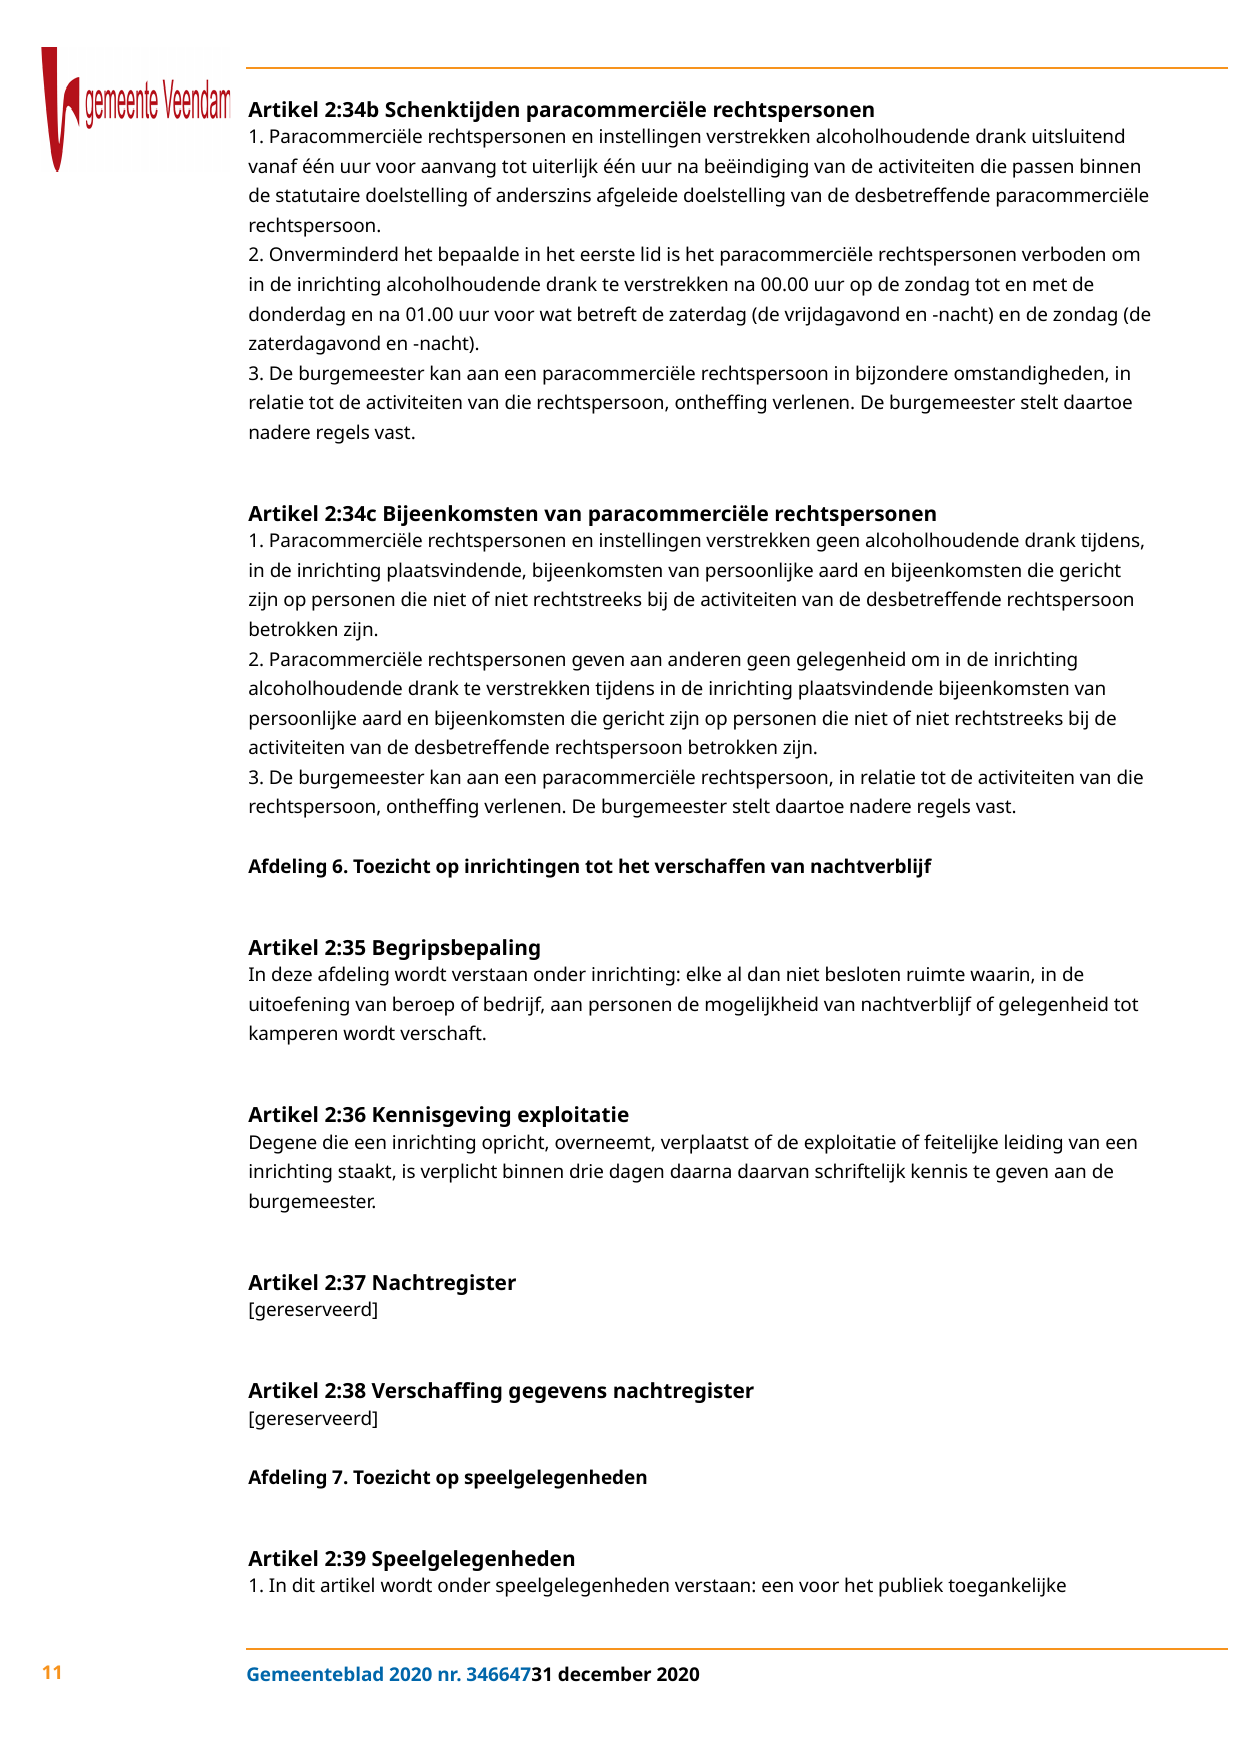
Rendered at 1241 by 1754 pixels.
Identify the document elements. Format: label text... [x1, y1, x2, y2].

text Degene die een inrichting opricht, overneemt, verplaatst of de exploitatie of feitelijke leiding van een inrichting staakt, is verplicht binnen drie dagen daarna daarvan schriftelijk kennis te geven aan de burgemeester. [248, 1129, 1152, 1214]
text Artikel 2:35 Begripsbepaling [248, 933, 1152, 961]
text 3. De burgemeester kan aan een paracommerciële rechtspersoon, in relatie tot de activiteiten van die rechtspersoon, ontheffing verlenen. De burgemeester stelt daartoe nadere regels vast. [248, 764, 1152, 819]
text Artikel 2:34c Bijeenkomsten van paracommerciële rechtspersonen [248, 499, 1152, 527]
text 3. De burgemeester kan aan een paracommerciële rechtspersoon in bijzondere omstandigheden, in relatie tot de activiteiten van die rechtspersoon, ontheffing verlenen. De burgemeester stelt daartoe nadere regels vast. [248, 360, 1152, 445]
text Afdeling 6. Toezicht op inrichtingen tot het verschaffen van nachtverblijf [248, 853, 1152, 879]
text 1. In dit artikel wordt onder speelgelegenheden verstaan: een voor het publiek toegankelijke [248, 1573, 1152, 1598]
text 1. Paracommerciële rechtspersonen en instellingen verstrekken geen alcoholhoudende drank tijdens, in de inrichting plaatsvindende, bijeenkomsten van persoonlijke aard en bijeenkomsten die gericht zijn op personen die niet of niet rechtstreeks bij de activiteiten van de desbetreffende rechtspersoon betrokken zijn. [248, 527, 1152, 642]
text Artikel 2:36 Kennisgeving exploitatie [248, 1101, 1152, 1129]
text 2. Onverminderd het bepaalde in het eerste lid is het paracommerciële rechtspersonen verboden om in de inrichting alcoholhoudende drank te verstrekken na 00.00 uur op de zondag tot en met de donderdag en na 01.00 uur voor wat betreft de zaterdag (de vrijdagavond en -nacht) en de zondag (de zaterdagavond en -nacht). [248, 242, 1152, 356]
picture [41, 47, 231, 172]
text Artikel 2:39 Speelgelegenheden [248, 1544, 1152, 1573]
text Afdeling 7. Toezicht op speelgelegenheden [248, 1464, 1152, 1490]
text [gereserveerd] [248, 1405, 1152, 1431]
text 1. Paracommerciële rechtspersonen en instellingen verstrekken alcoholhoudende drank uitsluitend vanaf één uur voor aanvang tot uiterlijk één uur na beëindiging van de activiteiten die passen binnen de statutaire doelstelling of anderszins afgeleide doelstelling van de desbetreffende paracommerciële rechtspersoon. [248, 123, 1152, 238]
text Artikel 2:34b Schenktijden paracommerciële rechtspersonen [248, 95, 1152, 123]
text 2. Paracommerciële rechtspersonen geven aan anderen geen gelegenheid om in de inrichting alcoholhoudende drank te verstrekken tijdens in de inrichting plaatsvindende bijeenkomsten van persoonlijke aard en bijeenkomsten die gericht zijn op personen die niet of niet rechtstreeks bij de activiteiten van de desbetreffende rechtspersoon betrokken zijn. [248, 646, 1152, 760]
text Artikel 2:37 Nachtregister [248, 1268, 1152, 1297]
text [gereserveerd] [248, 1297, 1152, 1322]
text In deze afdeling wordt verstaan onder inrichting: elke al dan niet besloten ruimte waarin, in de uitoefening van beroep of bedrijf, aan personen de mogelijkheid van nachtverblijf of gelegenheid tot kamperen wordt verschaft. [248, 961, 1152, 1046]
text Artikel 2:38 Verschaffing gegevens nachtregister [248, 1377, 1152, 1405]
